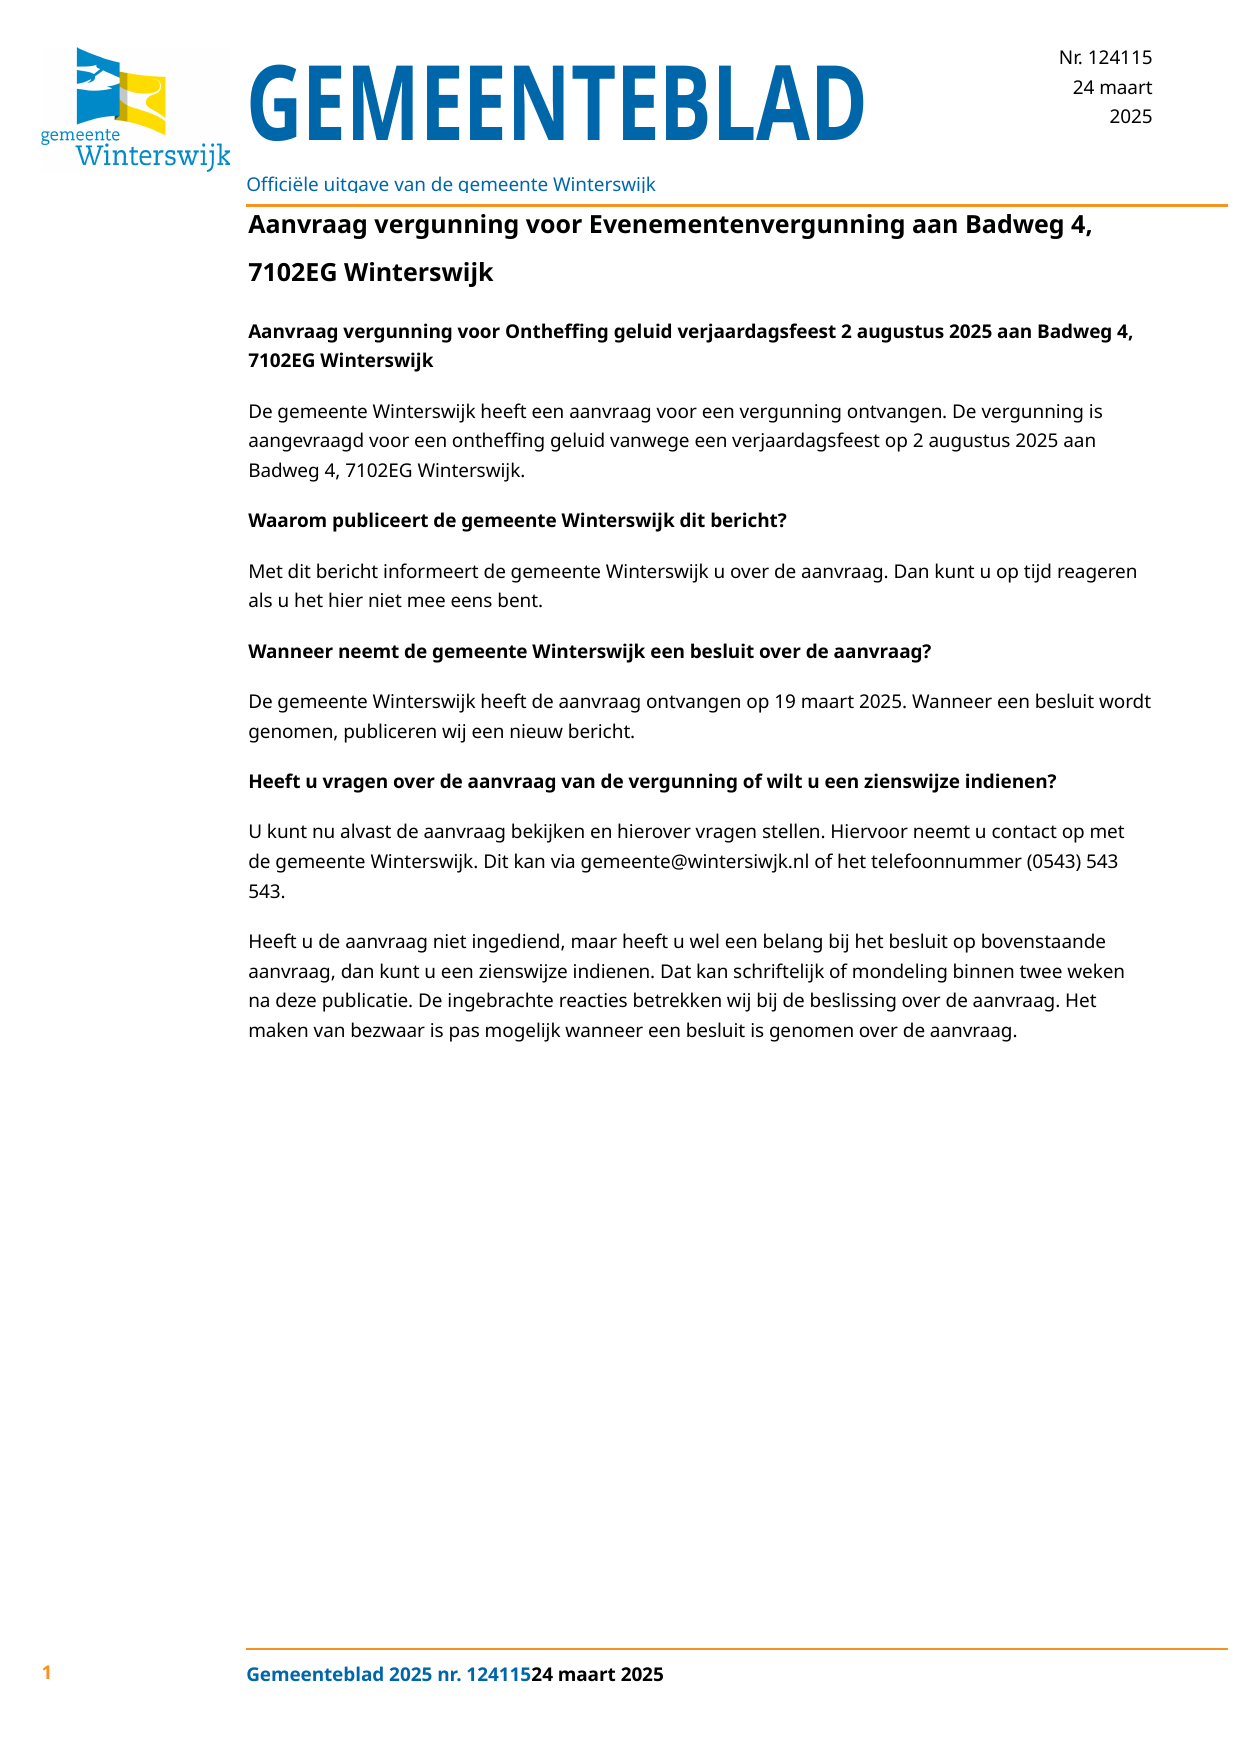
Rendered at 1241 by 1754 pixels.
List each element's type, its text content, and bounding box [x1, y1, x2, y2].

text De gemeente Winterswijk heeft de aanvraag ontvangen op 19 maart 2025. Wanneer een besluit wordt genomen, publiceren wij een nieuw bericht. [248, 688, 1152, 744]
picture [41, 47, 231, 172]
text Waarom publiceert de gemeente Winterswijk dit bericht? [248, 507, 1152, 533]
text Heeft u vragen over de aanvraag van de vergunning of wilt u een zienswijze indienen? [248, 768, 1152, 794]
picture [225, 153, 231, 162]
text Aanvraag vergunning voor Ontheffing geluid verjaardagsfeest 2 augustus 2025 aan Badweg 4, 7102EG Winterswijk [248, 318, 1152, 373]
text De gemeente Winterswijk heeft een aanvraag voor een vergunning ontvangen. De vergunning is aangevraagd voor een ontheffing geluid vanwege een verjaardagsfeest op 2 augustus 2025 aan Badweg 4, 7102EG Winterswijk. [248, 398, 1152, 483]
text Met dit bericht informeert de gemeente Winterswijk u over de aanvraag. Dan kunt u op tijd reageren als u het hier niet mee eens bent. [248, 558, 1152, 613]
text Aanvraag vergunning voor Evenementenvergunning aan Badweg 4, 7102EG Winterswijk [248, 207, 1152, 288]
text U kunt nu alvast de aanvraag bekijken en hierover vragen stellen. Hiervoor neemt u contact op met de gemeente Winterswijk. Dit kan via gemeente@wintersiwjk.nl of het telefoonnummer (0543) 543 543. [248, 819, 1152, 904]
text Heeft u de aanvraag niet ingediend, maar heeft u wel een belang bij het besluit op bovenstaande aanvraag, dan kunt u een zienswijze indienen. Dat kan schriftelijk of mondeling binnen twee weken na deze publicatie. De ingebrachte reacties betrekken wij bij de beslissing over de aanvraag. Het maken van bezwaar is pas mogelijk wanneer een besluit is genomen over de aanvraag. [248, 928, 1152, 1043]
text Wanneer neemt de gemeente Winterswijk een besluit over de aanvraag? [248, 638, 1152, 664]
